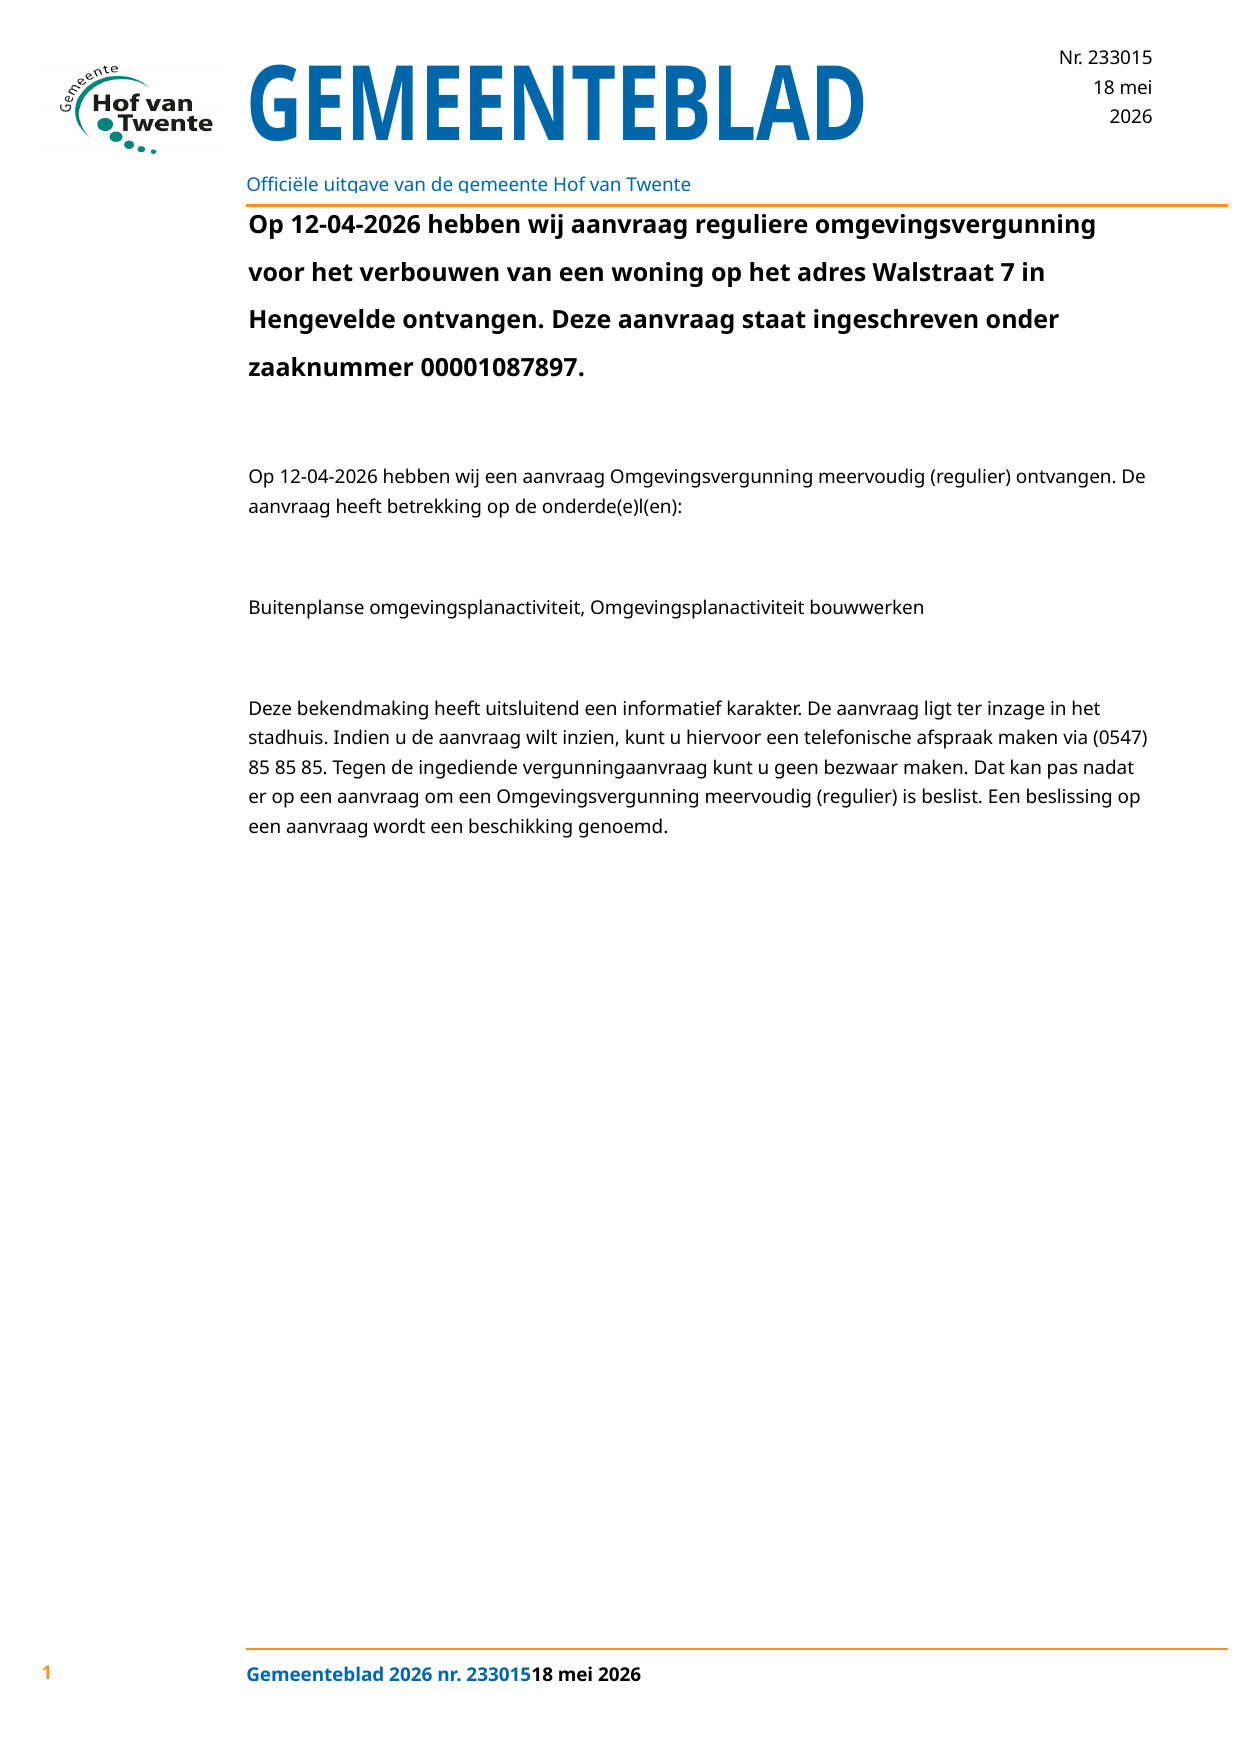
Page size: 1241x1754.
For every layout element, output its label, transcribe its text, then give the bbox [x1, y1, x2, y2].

text Op 12-04-2026 hebben wij een aanvraag Omgevingsvergunning meervoudig (regulier) ontvangen. De aanvraag heeft betrekking op de onderde(e)l(en): [248, 463, 1152, 519]
text Buitenplanse omgevingsplanactiviteit, Omgevingsplanactiviteit bouwwerken [248, 594, 1152, 620]
text Deze bekendmaking heeft uitsluitend een informatief karakter. De aanvraag ligt ter inzage in het stadhuis. Indien u de aanvraag wilt inzien, kunt u hiervoor een telefonische afspraak maken via (0547) 85 85 85. Tegen de ingediende vergunningaanvraag kunt u geen bezwaar maken. Dat kan pas nadat er op een aanvraag om een Omgevingsvergunning meervoudig (regulier) is beslist. Een beslissing op een aanvraag wordt een beschikking genoemd. [248, 695, 1152, 839]
text Op 12-04-2026 hebben wij aanvraag reguliere omgevingsvergunning voor het verbouwen van een woning op het adres Walstraat 7 in Hengevelde ontvangen. Deze aanvraag staat ingeschreven onder zaaknummer 00001087897. [248, 207, 1152, 384]
picture [41, 47, 231, 172]
